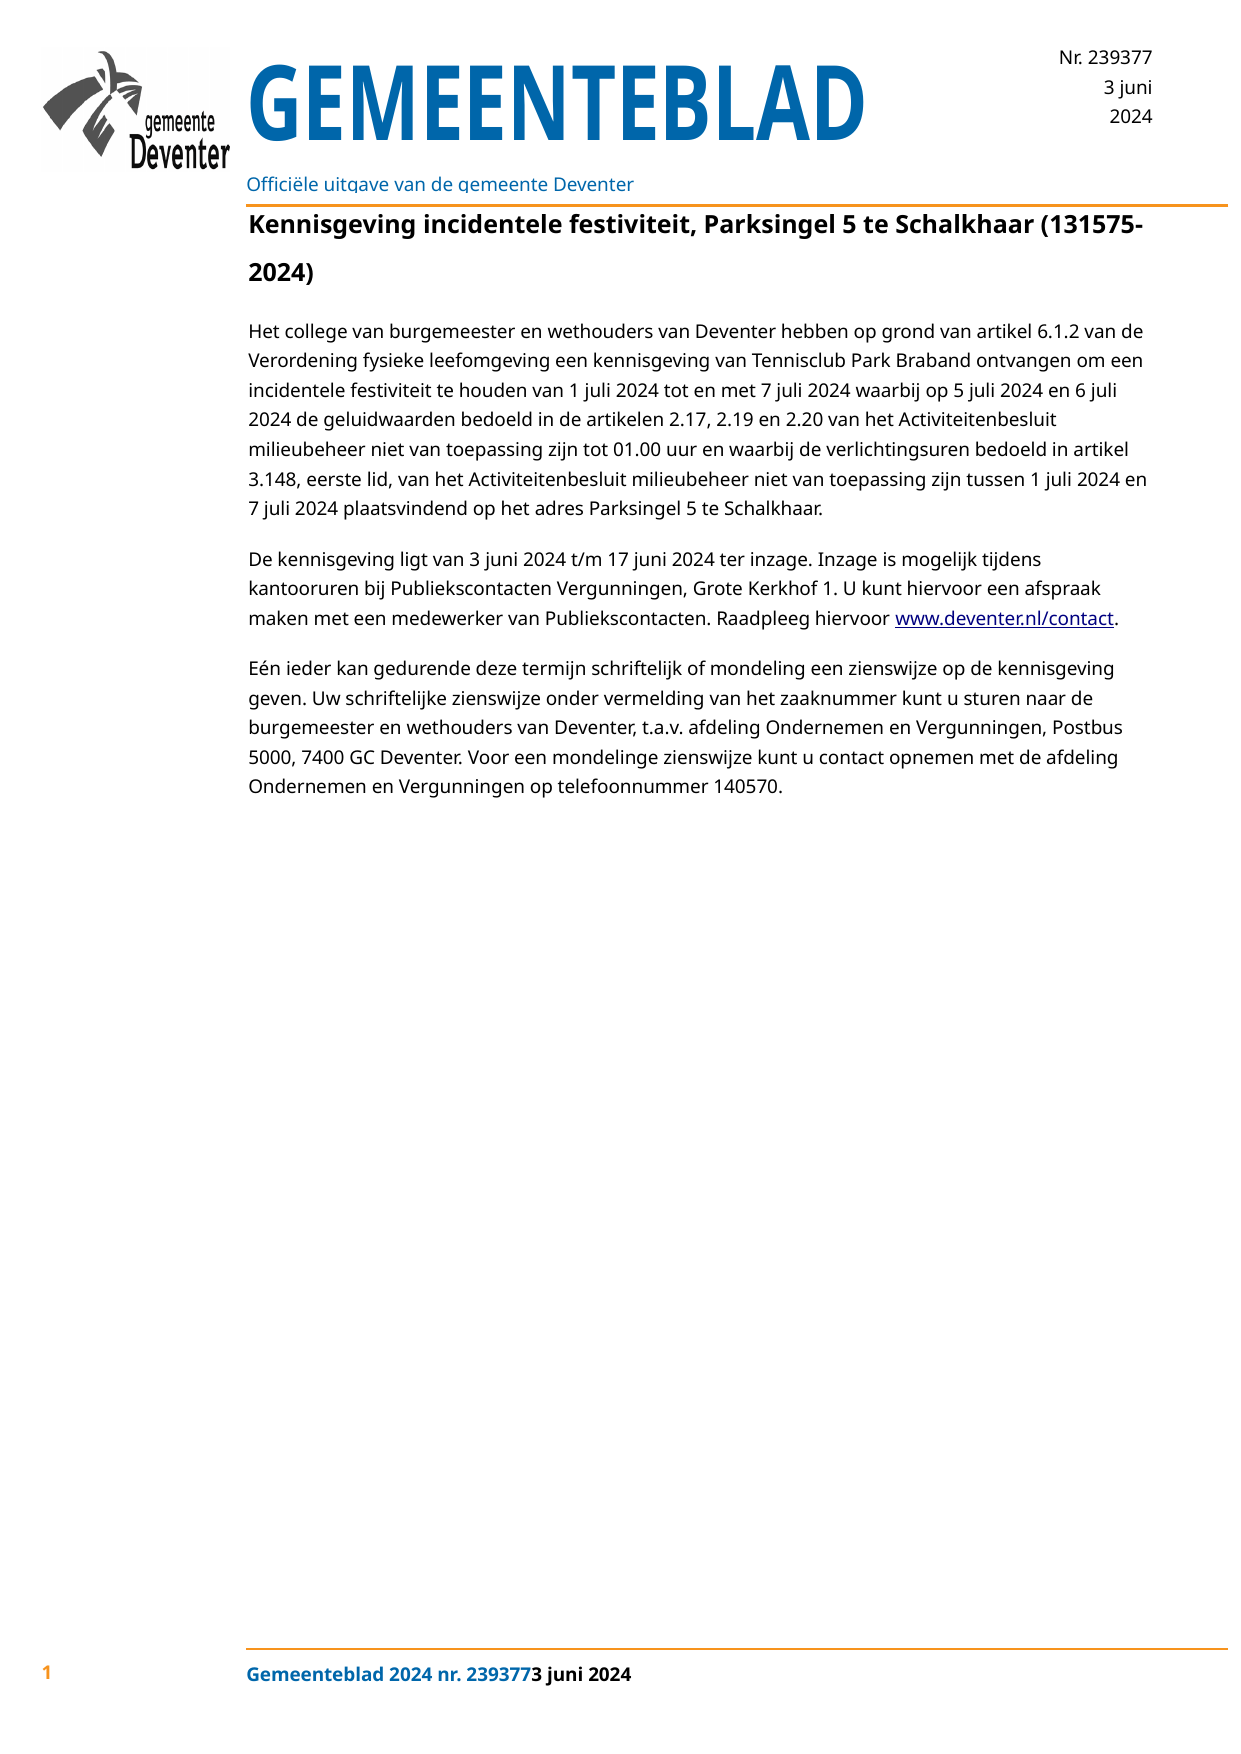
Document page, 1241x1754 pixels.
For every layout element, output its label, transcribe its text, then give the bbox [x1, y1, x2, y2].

text Het college van burgemeester en wethouders van Deventer hebben op grond van artikel 6.1.2 van de Verordening fysieke leefomgeving een kennisgeving van Tennisclub Park Braband ontvangen om een incidentele festiviteit te houden van 1 juli 2024 tot en met 7 juli 2024 waarbij op 5 juli 2024 en 6 juli 2024 de geluidwaarden bedoeld in de artikelen 2.17, 2.19 en 2.20 van het Activiteitenbesluit milieubeheer niet van toepassing zijn tot 01.00 uur en waarbij de verlichtingsuren bedoeld in artikel 3.148, eerste lid, van het Activiteitenbesluit milieubeheer niet van toepassing zijn tussen 1 juli 2024 en 7 juli 2024 plaatsvindend op het adres Parksingel 5 te Schalkhaar. [248, 318, 1152, 521]
text De kennisgeving ligt van 3 juni 2024 t/m 17 juni 2024 ter inzage. Inzage is mogelijk tijdens kantooruren bij Publiekscontacten Vergunningen, Grote Kerkhof 1. U kunt hiervoor een afspraak maken met een medewerker van Publiekscontacten. Raadpleeg hiervoor www.deventer.nl/contact. [248, 546, 1152, 631]
text Kennisgeving incidentele festiviteit, Parksingel 5 te Schalkhaar (131575-2024) [248, 207, 1152, 288]
text Eén ieder kan gedurende deze termijn schriftelijk of mondeling een zienswijze op de kennisgeving geven. Uw schriftelijke zienswijze onder vermelding van het zaaknummer kunt u sturen naar de burgemeester en wethouders van Deventer, t.a.v. afdeling Ondernemen en Vergunningen, Postbus 5000, 7400 GC Deventer. Voor een mondelinge zienswijze kunt u contact opnemen met de afdeling Ondernemen en Vergunningen op telefoonnummer 140570. [248, 655, 1152, 799]
picture [41, 47, 231, 172]
